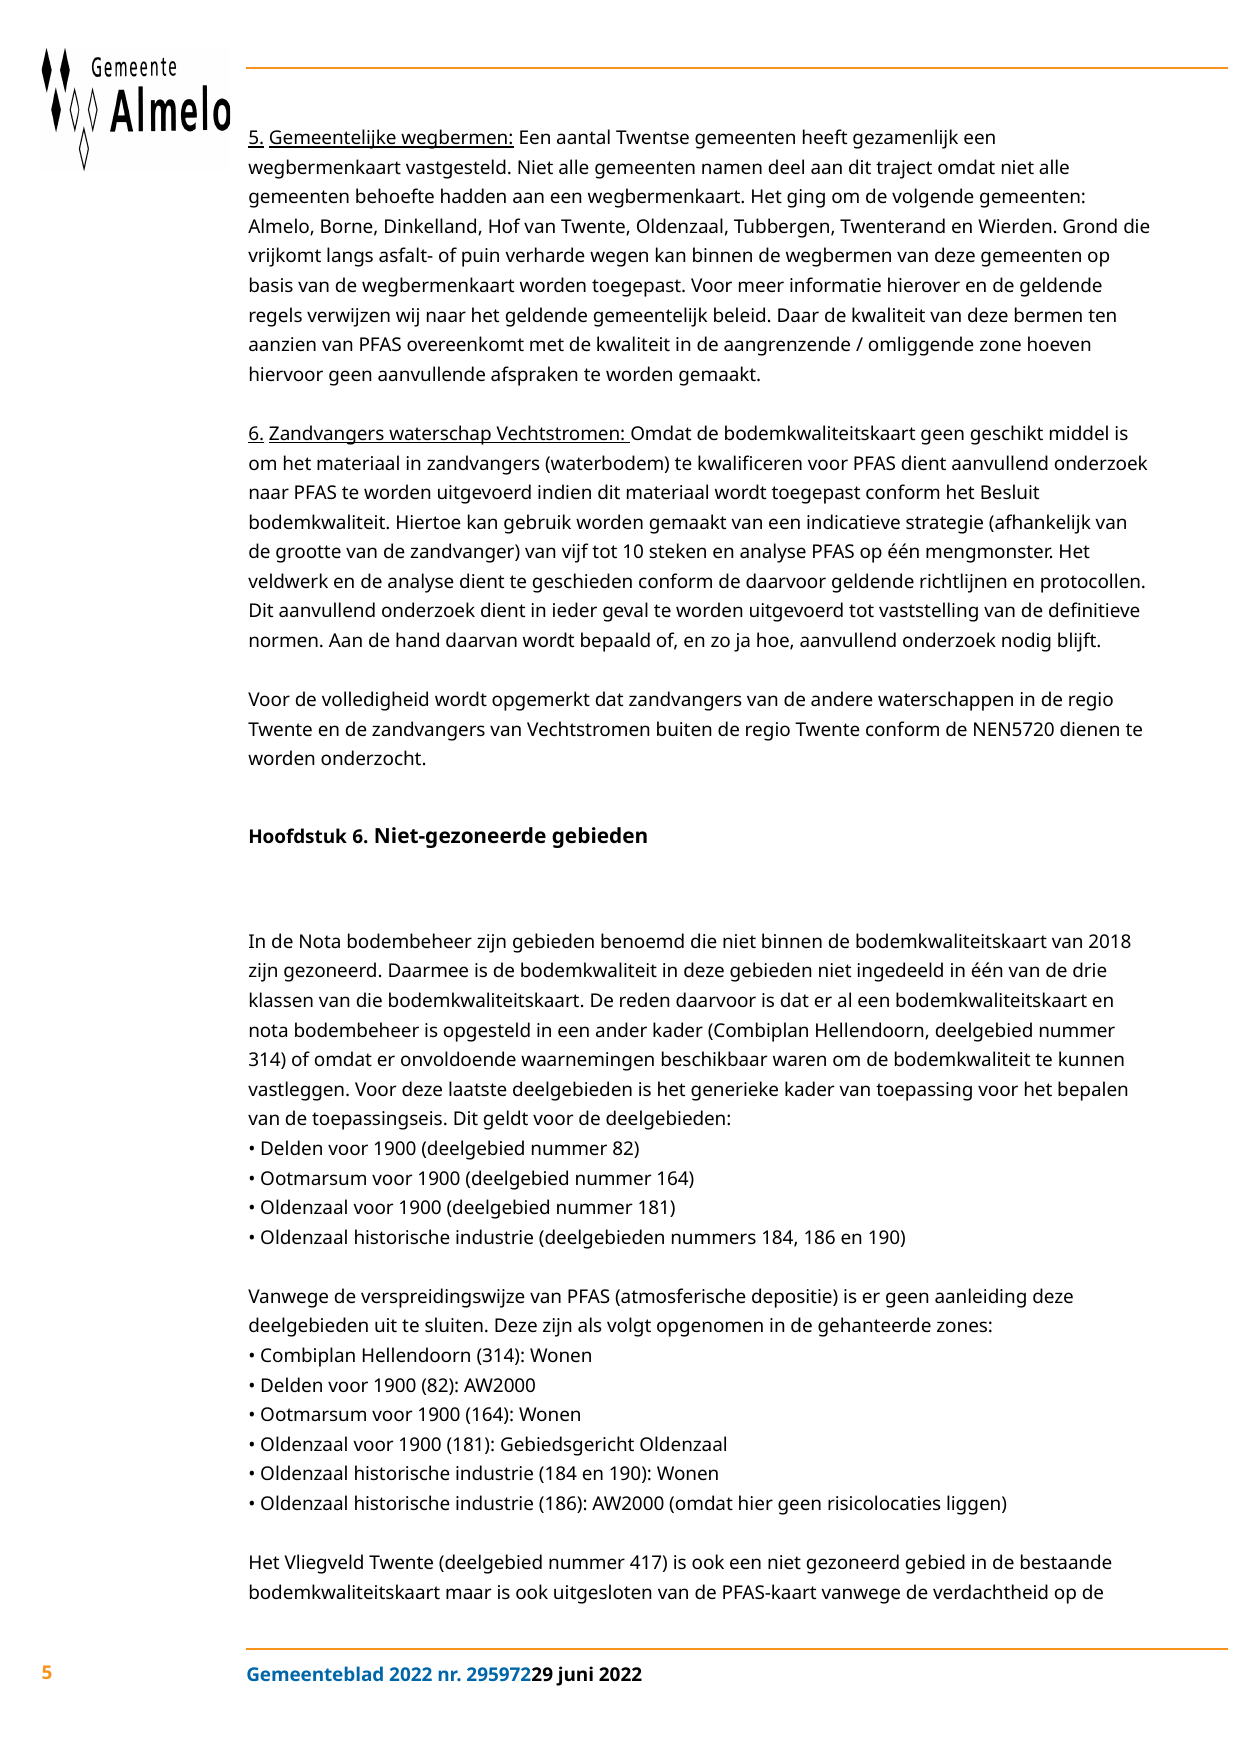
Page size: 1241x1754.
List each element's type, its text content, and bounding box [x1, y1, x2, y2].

text • Ootmarsum voor 1900 (deelgebied nummer 164) [248, 1165, 1152, 1191]
text • Combiplan Hellendoorn (314): Wonen [248, 1342, 1152, 1368]
text 5. Gemeentelijke wegbermen: Een aantal Twentse gemeenten heeft gezamenlijk een wegbermenkaart vastgesteld. Niet alle gemeenten namen deel aan dit traject omdat niet alle gemeenten behoefte hadden aan een wegbermenkaart. Het ging om de volgende gemeenten: Almelo, Borne, Dinkelland, Hof van Twente, Oldenzaal, Tubbergen, Twenterand en Wierden. Grond die vrijkomt langs asfalt- of puin verharde wegen kan binnen de wegbermen van deze gemeenten op basis van de wegbermenkaart worden toegepast. Voor meer informatie hierover en de geldende regels verwijzen wij naar het geldende gemeentelijk beleid. Daar de kwaliteit van deze bermen ten aanzien van PFAS overeenkomt met de kwaliteit in de aangrenzende / omliggende zone hoeven hiervoor geen aanvullende afspraken te worden gemaakt. [248, 124, 1152, 387]
text Vanwege de verspreidingswijze van PFAS (atmosferische depositie) is er geen aanleiding deze deelgebieden uit te sluiten. Deze zijn als volgt opgenomen in de gehanteerde zones: [248, 1283, 1152, 1338]
text • Oldenzaal historische industrie (184 en 190): Wonen [248, 1461, 1152, 1486]
text Hoofdstuk 6. Niet-gezoneerde gebieden [248, 821, 1152, 849]
text • Oldenzaal voor 1900 (deelgebied nummer 181) [248, 1194, 1152, 1220]
text 6. Zandvangers waterschap Vechtstromen: Omdat de bodemkwaliteitskaart geen geschikt middel is om het materiaal in zandvangers (waterbodem) te kwalificeren voor PFAS dient aanvullend onderzoek naar PFAS te worden uitgevoerd indien dit materiaal wordt toegepast conform het Besluit bodemkwaliteit. Hiertoe kan gebruik worden gemaakt van een indicatieve strategie (afhankelijk van de grootte van de zandvanger) van vijf tot 10 steken en analyse PFAS op één mengmonster. Het veldwerk en de analyse dient te geschieden conform de daarvoor geldende richtlijnen en protocollen. Dit aanvullend onderzoek dient in ieder geval te worden uitgevoerd tot vaststelling van de definitieve normen. Aan de hand daarvan wordt bepaald of, en zo ja hoe, aanvullend onderzoek nodig blijft. [248, 420, 1152, 653]
text In de Nota bodembeheer zijn gebieden benoemd die niet binnen de bodemkwaliteitskaart van 2018 zijn gezoneerd. Daarmee is de bodemkwaliteit in deze gebieden niet ingedeeld in één van de drie klassen van die bodemkwaliteitskaart. De reden daarvoor is dat er al een bodemkwaliteitskaart en nota bodembeheer is opgesteld in een ander kader (Combiplan Hellendoorn, deelgebied nummer 314) of omdat er onvoldoende waarnemingen beschikbaar waren om de bodemkwaliteit te kunnen vastleggen. Voor deze laatste deelgebieden is het generieke kader van toepassing voor het bepalen van de toepassingseis. Dit geldt voor de deelgebieden: [248, 928, 1152, 1131]
text • Delden voor 1900 (82): AW2000 [248, 1372, 1152, 1398]
text Voor de volledigheid wordt opgemerkt dat zandvangers van de andere waterschappen in de regio Twente en de zandvangers van Vechtstromen buiten de regio Twente conform de NEN5720 dienen te worden onderzocht. [248, 686, 1152, 771]
text • Oldenzaal historische industrie (deelgebieden nummers 184, 186 en 190) [248, 1224, 1152, 1250]
text • Ootmarsum voor 1900 (164): Wonen [248, 1401, 1152, 1427]
text Het Vliegveld Twente (deelgebied nummer 417) is ook een niet gezoneerd gebied in de bestaande bodemkwaliteitskaart maar is ook uitgesloten van de PFAS-kaart vanwege de verdachtheid op de [248, 1549, 1152, 1605]
text • Oldenzaal voor 1900 (181): Gebiedsgericht Oldenzaal [248, 1431, 1152, 1457]
picture [41, 47, 231, 172]
text • Delden voor 1900 (deelgebied nummer 82) [248, 1135, 1152, 1161]
text • Oldenzaal historische industrie (186): AW2000 (omdat hier geen risicolocaties liggen) [248, 1490, 1152, 1516]
